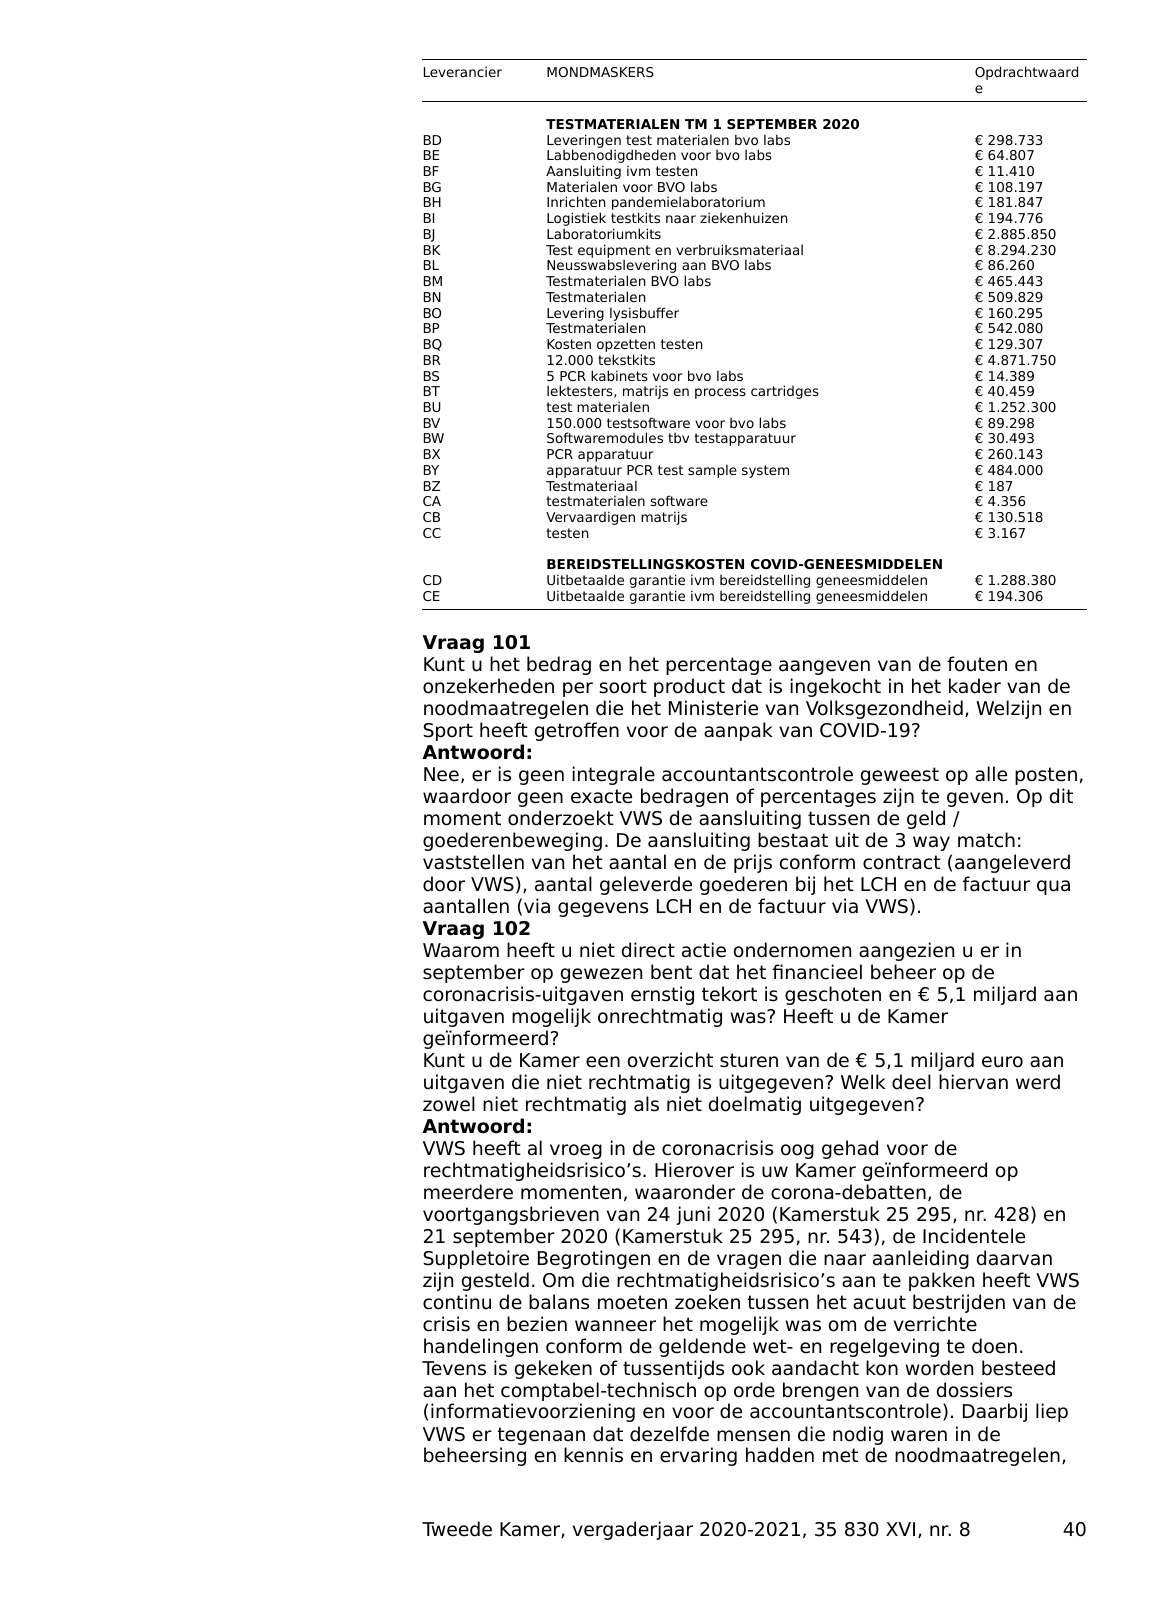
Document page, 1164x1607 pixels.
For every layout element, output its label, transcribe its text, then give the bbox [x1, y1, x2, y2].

table_cell Softwaremodules tbv testapparatuur [540, 431, 968, 447]
table_cell Testmateriaal [540, 479, 968, 494]
table_cell Kosten opzetten testen [540, 337, 968, 353]
table_cell € 40.459 [969, 384, 1087, 400]
table_cell [540, 541, 968, 557]
table_cell € 129.307 [969, 337, 1087, 353]
table_cell € 64.807 [969, 148, 1087, 164]
table_cell € 160.295 [969, 305, 1087, 321]
table_cell BV [422, 416, 540, 431]
table_cell lektesters, matrijs en process cartridges [540, 384, 968, 400]
table_cell [540, 102, 968, 117]
table_cell BZ [422, 479, 540, 494]
table_cell BN [422, 290, 540, 305]
table_cell Testmaterialen BVO labs [540, 274, 968, 290]
table_cell Testmaterialen [540, 321, 968, 337]
table_cell € 509.829 [969, 290, 1087, 305]
table_cell apparatuur PCR test sample system [540, 463, 968, 478]
table_cell BI [422, 211, 540, 227]
table_cell Uitbetaalde garantie ivm bereidstelling geneesmiddelen [540, 573, 968, 588]
table_cell Aansluiting ivm testen [540, 164, 968, 179]
table_cell BO [422, 305, 540, 321]
table_header MONDMASKERS [540, 60, 968, 101]
table_cell [969, 102, 1087, 117]
table_cell testmaterialen software [540, 494, 968, 510]
table_cell Uitbetaalde garantie ivm bereidstelling geneesmiddelen [540, 589, 968, 609]
table_cell 5 PCR kabinets voor bvo labs [540, 368, 968, 384]
text Waarom heeft u niet direct actie ondernomen aangezien u er in september op gewezen bent dat het financieel beheer op de coronacrisis-uitgaven ernstig tekort is geschoten en € 5,1 miljard aan uitgaven mogelijk onrechtmatig was? Heeft u de Kamer geïnformeerd? [422, 940, 1087, 1050]
table_cell Logistiek testkits naar ziekenhuizen [540, 211, 968, 227]
table_cell [969, 541, 1087, 557]
table_cell BY [422, 463, 540, 478]
table_cell € 194.306 [969, 589, 1087, 609]
table_cell € 130.518 [969, 510, 1087, 526]
table_cell € 108.197 [969, 180, 1087, 195]
text Vraag 101 [422, 632, 1087, 654]
text Kunt u het bedrag en het percentage aangeven van de fouten en onzekerheden per soort product dat is ingekocht in het kader van de noodmaatregelen die het Ministerie van Volksgezondheid, Welzijn en Sport heeft getroffen voor de aanpak van COVID-19? [422, 654, 1087, 742]
table_cell € 11.410 [969, 164, 1087, 179]
table_cell € 194.776 [969, 211, 1087, 227]
table_cell testen [540, 526, 968, 541]
table_cell 150.000 testsoftware voor bvo labs [540, 416, 968, 431]
table_cell € 4.871.750 [969, 353, 1087, 368]
text Kunt u de Kamer een overzicht sturen van de € 5,1 miljard euro aan uitgaven die niet rechtmatig is uitgegeven? Welk deel hiervan werd zowel niet rechtmatig als niet doelmatig uitgegeven? [422, 1050, 1087, 1116]
table_cell Materialen voor BVO labs [540, 180, 968, 195]
table_cell € 14.389 [969, 368, 1087, 384]
table_cell € 3.167 [969, 526, 1087, 541]
table_header Opdrachtwaarde [969, 60, 1087, 101]
table_cell BF [422, 164, 540, 179]
table_cell BK [422, 243, 540, 258]
table_cell Labbenodigdheden voor bvo labs [540, 148, 968, 164]
table_cell BL [422, 258, 540, 274]
table_cell € 484.000 [969, 463, 1087, 478]
table_cell Inrichten pandemielaboratorium [540, 195, 968, 211]
table_cell BW [422, 431, 540, 447]
table_cell Neusswabslevering aan BVO labs [540, 258, 968, 274]
table_cell € 465.443 [969, 274, 1087, 290]
table_cell Laboratoriumkits [540, 227, 968, 242]
table_cell [422, 102, 540, 117]
table_cell test materialen [540, 400, 968, 416]
table_cell € 89.298 [969, 416, 1087, 431]
table_cell BG [422, 180, 540, 195]
table_cell CC [422, 526, 540, 541]
table_cell Test equipment en verbruiksmateriaal [540, 243, 968, 258]
table_cell € 1.288.380 [969, 573, 1087, 588]
table_cell € 30.493 [969, 431, 1087, 447]
text Nee, er is geen integrale accountantscontrole geweest op alle posten, waardoor geen exacte bedragen of percentages zijn te geven. Op dit moment onderzoekt VWS de aansluiting tussen de geld / goederenbeweging. De aansluiting bestaat uit de 3 way match: vaststellen van het aantal en de prijs conform contract (aangeleverd door VWS), aantal geleverde goederen bij het LCH en de factuur qua aantallen (via gegevens LCH en de factuur via VWS). [422, 764, 1087, 918]
table_cell Vervaardigen matrijs [540, 510, 968, 526]
table_cell € 181.847 [969, 195, 1087, 211]
table_cell Leveringen test materialen bvo labs [540, 133, 968, 148]
text VWS heeft al vroeg in de coronacrisis oog gehad voor de rechtmatigheidsrisico’s. Hierover is uw Kamer geïnformeerd op meerdere momenten, waaronder de corona-debatten, de voortgangsbrieven van 24 juni 2020 (Kamerstuk 25 295, nr. 428) en 21 september 2020 (Kamerstuk 25 295, nr. 543), de Incidentele Suppletoire Begrotingen en de vragen die naar aanleiding daarvan zijn gesteld. Om die rechtmatigheidsrisico’s aan te pakken heeft VWS continu de balans moeten zoeken tussen het acuut bestrijden van de crisis en bezien wanneer het mogelijk was om de verrichte handelingen conform de geldende wet- en regelgeving te doen. Tevens is gekeken of tussentijds ook aandacht kon worden besteed aan het comptabel-technisch op orde brengen van de dossiers (informatievoorziening en voor de accountantscontrole). Daarbij liep VWS er tegenaan dat dezelfde mensen die nodig waren in de beheersing en kennis en ervaring hadden met de noodmaatregelen, [422, 1138, 1087, 1467]
text Antwoord: [422, 1116, 1087, 1138]
table_cell BP [422, 321, 540, 337]
table_cell € 542.080 [969, 321, 1087, 337]
table_cell BD [422, 133, 540, 148]
table_cell TESTMATERIALEN TM 1 SEPTEMBER 2020 [540, 117, 968, 132]
table_cell PCR apparatuur [540, 447, 968, 463]
table_cell CB [422, 510, 540, 526]
table_header Leverancier [422, 60, 540, 101]
table_cell [422, 117, 540, 132]
table_cell Levering lysisbuffer [540, 305, 968, 321]
table_cell € 8.294.230 [969, 243, 1087, 258]
table_cell [422, 541, 540, 557]
table_cell BS [422, 368, 540, 384]
table_cell Testmaterialen [540, 290, 968, 305]
text Vraag 102 [422, 918, 1087, 940]
table_cell BH [422, 195, 540, 211]
table_cell CA [422, 494, 540, 510]
table_cell CD [422, 573, 540, 588]
table_cell BR [422, 353, 540, 368]
table_cell BEREIDSTELLINGSKOSTEN COVID-GENEESMIDDELEN [540, 557, 1087, 573]
table_cell € 1.252.300 [969, 400, 1087, 416]
text Antwoord: [422, 742, 1087, 764]
table_cell BT [422, 384, 540, 400]
table_cell € 86.260 [969, 258, 1087, 274]
table_cell € 187 [969, 479, 1087, 494]
table_cell € 298.733 [969, 133, 1087, 148]
table_cell BE [422, 148, 540, 164]
table_cell € 2.885.850 [969, 227, 1087, 242]
table_cell BQ [422, 337, 540, 353]
table_cell BX [422, 447, 540, 463]
table_cell [969, 117, 1087, 132]
table_cell BU [422, 400, 540, 416]
table_cell BJ [422, 227, 540, 242]
table_cell € 4.356 [969, 494, 1087, 510]
table_cell BM [422, 274, 540, 290]
table_cell CE [422, 589, 540, 609]
table_cell € 260.143 [969, 447, 1087, 463]
table_cell 12.000 tekstkits [540, 353, 968, 368]
table_cell [422, 557, 540, 573]
